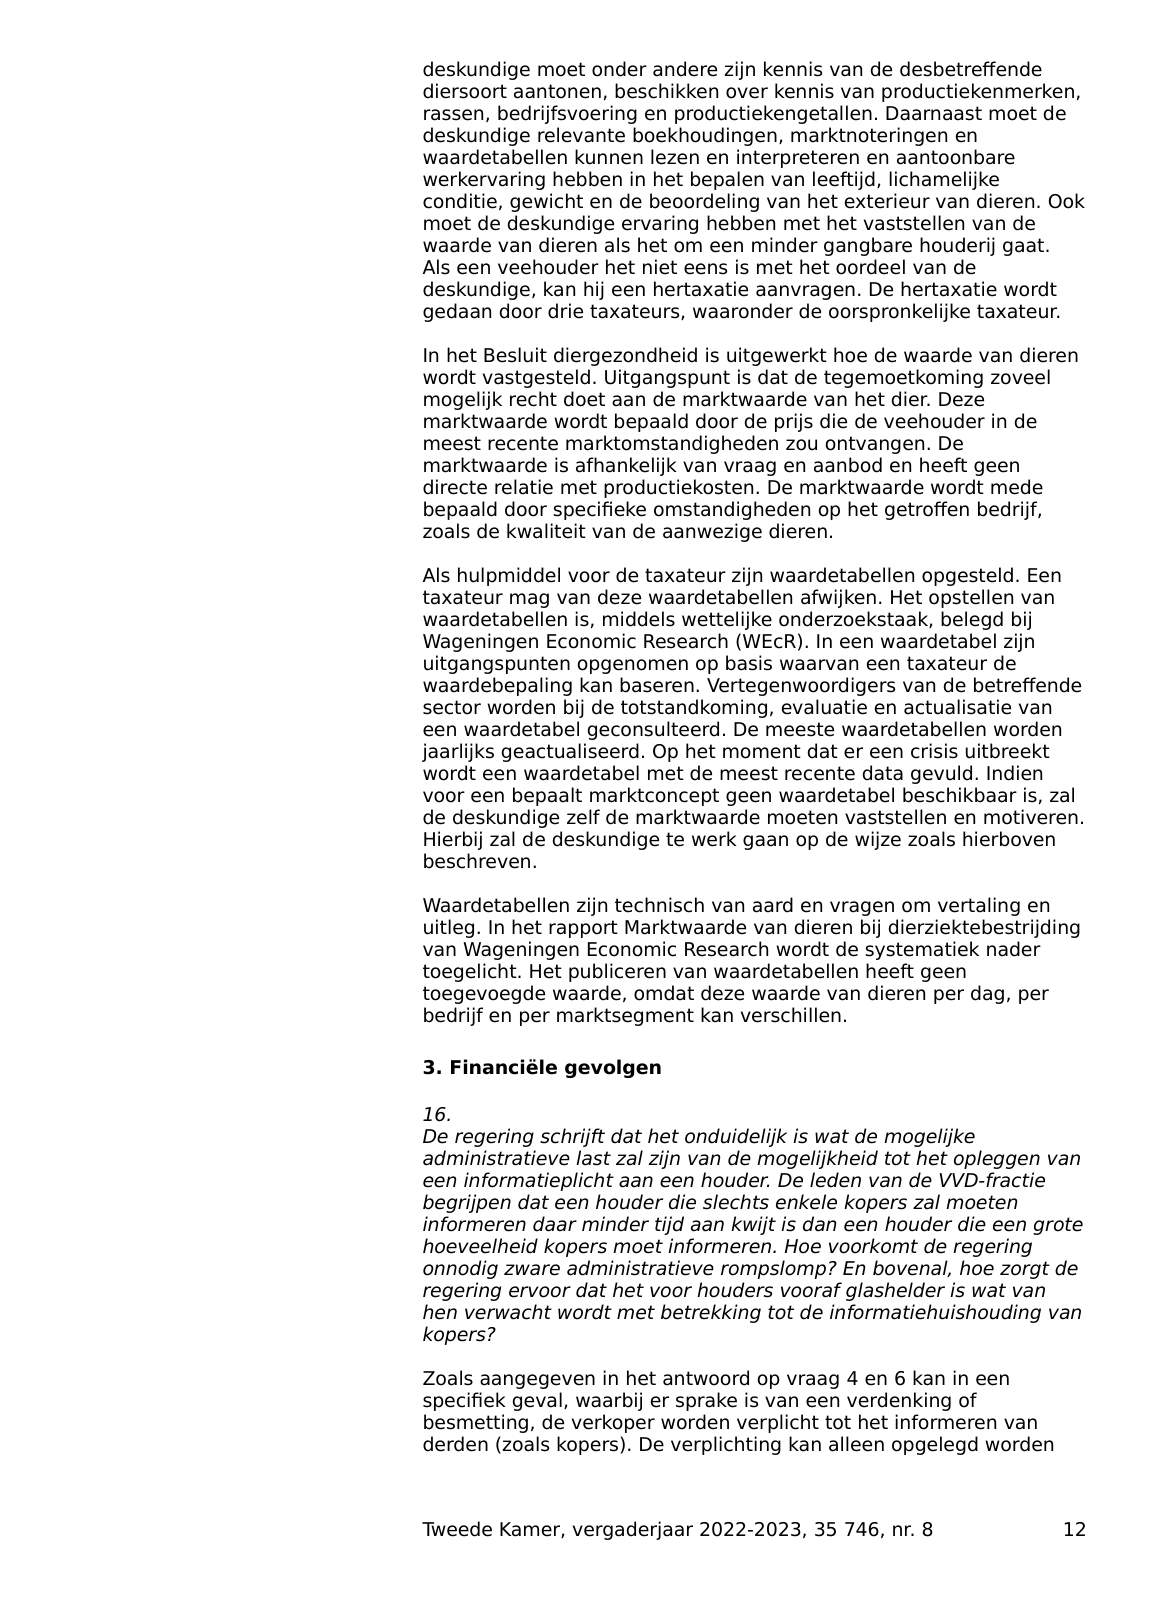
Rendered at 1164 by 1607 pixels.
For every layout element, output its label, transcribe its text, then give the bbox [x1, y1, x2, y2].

subtitle 3. Financiële gevolgen [422, 1057, 1087, 1079]
text 16. [422, 1104, 1087, 1126]
text Als een veehouder het niet eens is met het oordeel van de deskundige, kan hij een hertaxatie aanvragen. De hertaxatie wordt gedaan door drie taxateurs, waaronder de oorspronkelijke taxateur. [422, 257, 1087, 323]
text Als hulpmiddel voor de taxateur zijn waardetabellen opgesteld. Een taxateur mag van deze waardetabellen afwijken. Het opstellen van waardetabellen is, middels wettelijke onderzoekstaak, belegd bij Wageningen Economic Research (WEcR). In een waardetabel zijn uitgangspunten opgenomen op basis waarvan een taxateur de waardebepaling kan baseren. Vertegenwoordigers van de betreffende sector worden bij de totstandkoming, evaluatie en actualisatie van een waardetabel geconsulteerd. De meeste waardetabellen worden jaarlijks geactualiseerd. Op het moment dat er een crisis uitbreekt wordt een waardetabel met de meest recente data gevuld. Indien voor een bepaalt marktconcept geen waardetabel beschikbaar is, zal de deskundige zelf de marktwaarde moeten vaststellen en motiveren. Hierbij zal de deskundige te werk gaan op de wijze zoals hierboven beschreven. [422, 565, 1087, 873]
text Zoals aangegeven in het antwoord op vraag 4 en 6 kan in een specifiek geval, waarbij er sprake is van een verdenking of besmetting, de verkoper worden verplicht tot het informeren van derden (zoals kopers). De verplichting kan alleen opgelegd worden [422, 1368, 1087, 1456]
text Waardetabellen zijn technisch van aard en vragen om vertaling en uitleg. In het rapport Marktwaarde van dieren bij dierziektebestrijding van Wageningen Economic Research wordt de systematiek nader toegelicht. Het publiceren van waardetabellen heeft geen toegevoegde waarde, omdat deze waarde van dieren per dag, per bedrijf en per marktsegment kan verschillen. [422, 895, 1087, 1027]
text deskundige moet onder andere zijn kennis van de desbetreffende diersoort aantonen, beschikken over kennis van productiekenmerken, rassen, bedrijfsvoering en productiekengetallen. Daarnaast moet de deskundige relevante boekhoudingen, marktnoteringen en waardetabellen kunnen lezen en interpreteren en aantoonbare werkervaring hebben in het bepalen van leeftijd, lichamelijke conditie, gewicht en de beoordeling van het exterieur van dieren. Ook moet de deskundige ervaring hebben met het vaststellen van de waarde van dieren als het om een minder gangbare houderij gaat. [422, 59, 1087, 257]
text De regering schrijft dat het onduidelijk is wat de mogelijke administratieve last zal zijn van de mogelijkheid tot het opleggen van een informatieplicht aan een houder. De leden van de VVD-fractie begrijpen dat een houder die slechts enkele kopers zal moeten informeren daar minder tijd aan kwijt is dan een houder die een grote hoeveelheid kopers moet informeren. Hoe voorkomt de regering onnodig zware administratieve rompslomp? En bovenal, hoe zorgt de regering ervoor dat het voor houders vooraf glashelder is wat van hen verwacht wordt met betrekking tot de informatiehuishouding van kopers? [422, 1126, 1087, 1346]
text In het Besluit diergezondheid is uitgewerkt hoe de waarde van dieren wordt vastgesteld. Uitgangspunt is dat de tegemoetkoming zoveel mogelijk recht doet aan de marktwaarde van het dier. Deze marktwaarde wordt bepaald door de prijs die de veehouder in de meest recente marktomstandigheden zou ontvangen. De marktwaarde is afhankelijk van vraag en aanbod en heeft geen directe relatie met productiekosten. De marktwaarde wordt mede bepaald door specifieke omstandigheden op het getroffen bedrijf, zoals de kwaliteit van de aanwezige dieren. [422, 345, 1087, 543]
